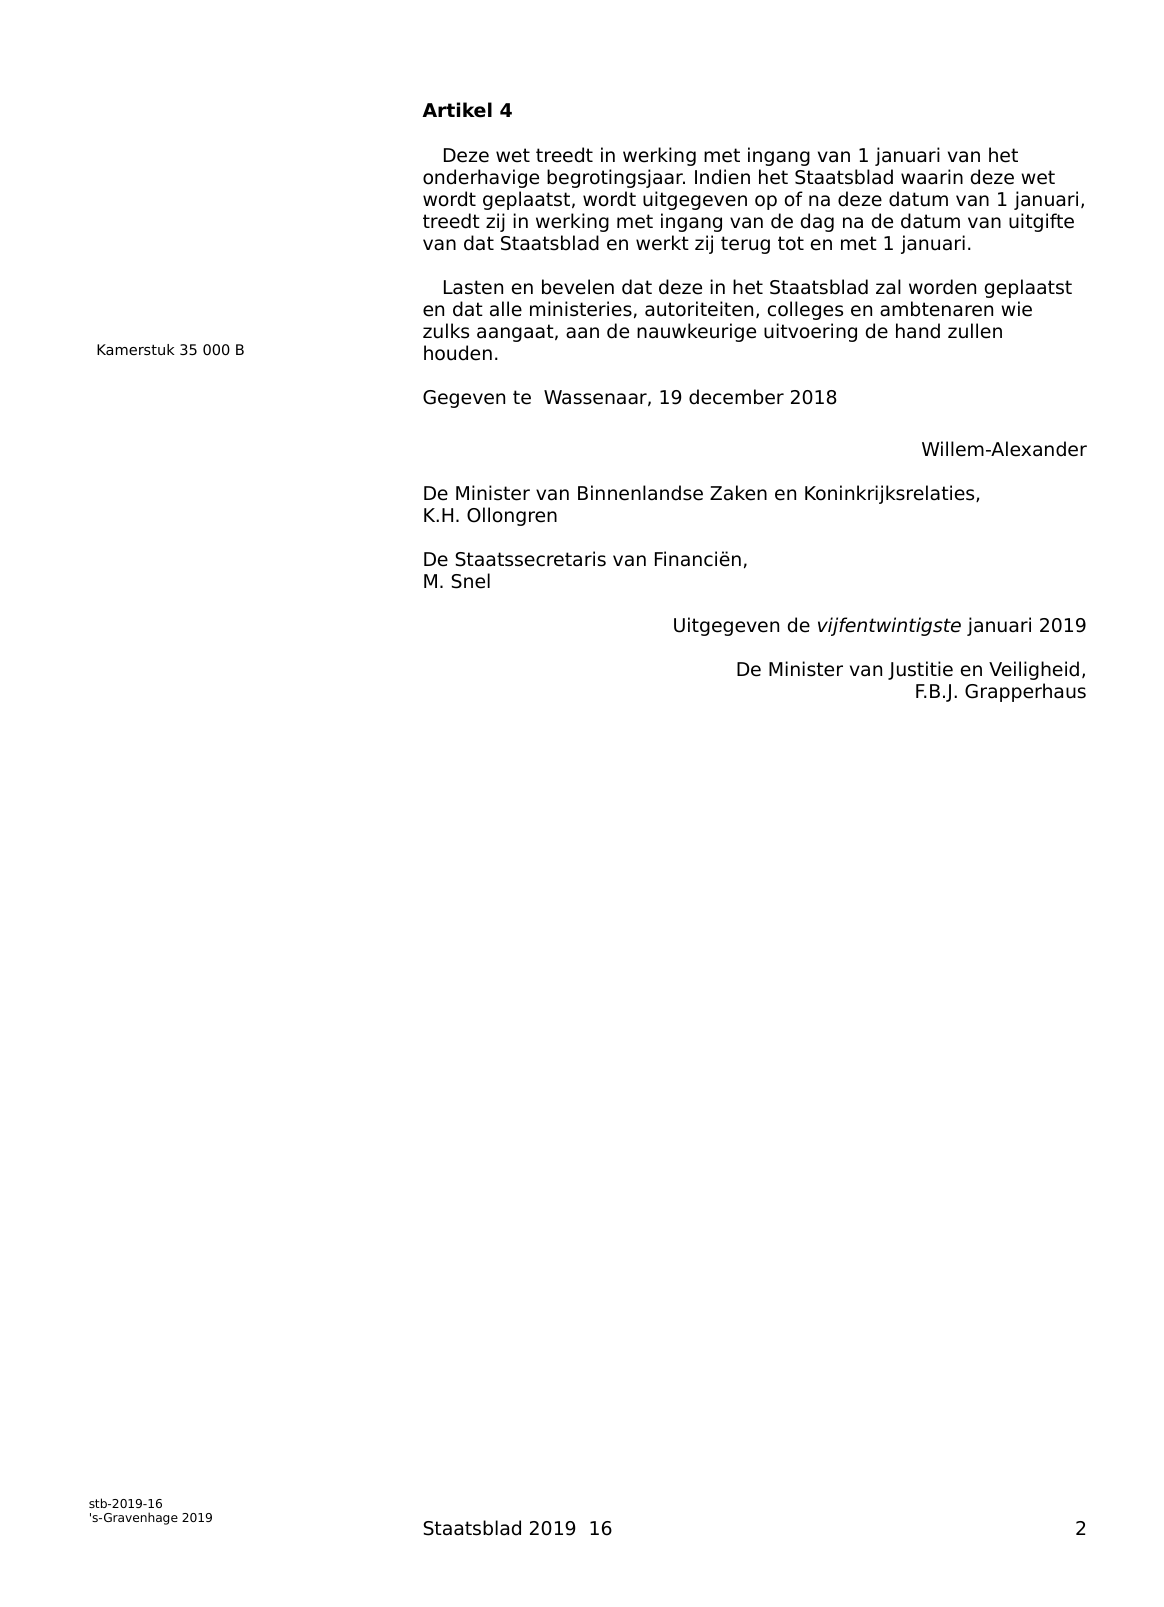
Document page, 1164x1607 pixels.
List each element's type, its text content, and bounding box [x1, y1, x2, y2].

text Kamerstuk 35 000 B [77, 342, 396, 358]
text Lasten en bevelen dat deze in het Staatsblad zal worden geplaatst en dat alle ministeries, autoriteiten, colleges en ambtenaren wie zulks aangaat, aan de nauwkeurige uitvoering de hand zullen houden. [422, 277, 1087, 364]
text De Minister van Binnenlandse Zaken en Koninkrijksrelaties, K.H. Ollongren [422, 483, 1087, 527]
text Gegeven te Wassenaar, 19 december 2018 [422, 387, 1087, 409]
text Willem-Alexander [422, 439, 1087, 461]
subtitle Artikel 4 [422, 100, 1087, 122]
text Deze wet treedt in werking met ingang van 1 januari van het onderhavige begrotingsjaar. Indien het Staatsblad waarin deze wet wordt geplaatst, wordt uitgegeven op of na deze datum van 1 januari, treedt zij in werking met ingang van de dag na de datum van uitgifte van dat Staatsblad en werkt zij terug tot en met 1 januari. [422, 144, 1087, 254]
text De Staatssecretaris van Financiën, M. Snel [422, 549, 1087, 593]
text Uitgegeven de vijfentwintigste januari 2019 [422, 615, 1087, 637]
text 's-Gravenhage 2019 [88, 1511, 323, 1525]
text stb-2019-16 [88, 1497, 323, 1511]
text De Minister van Justitie en Veiligheid, F.B.J. Grapperhaus [422, 659, 1087, 703]
